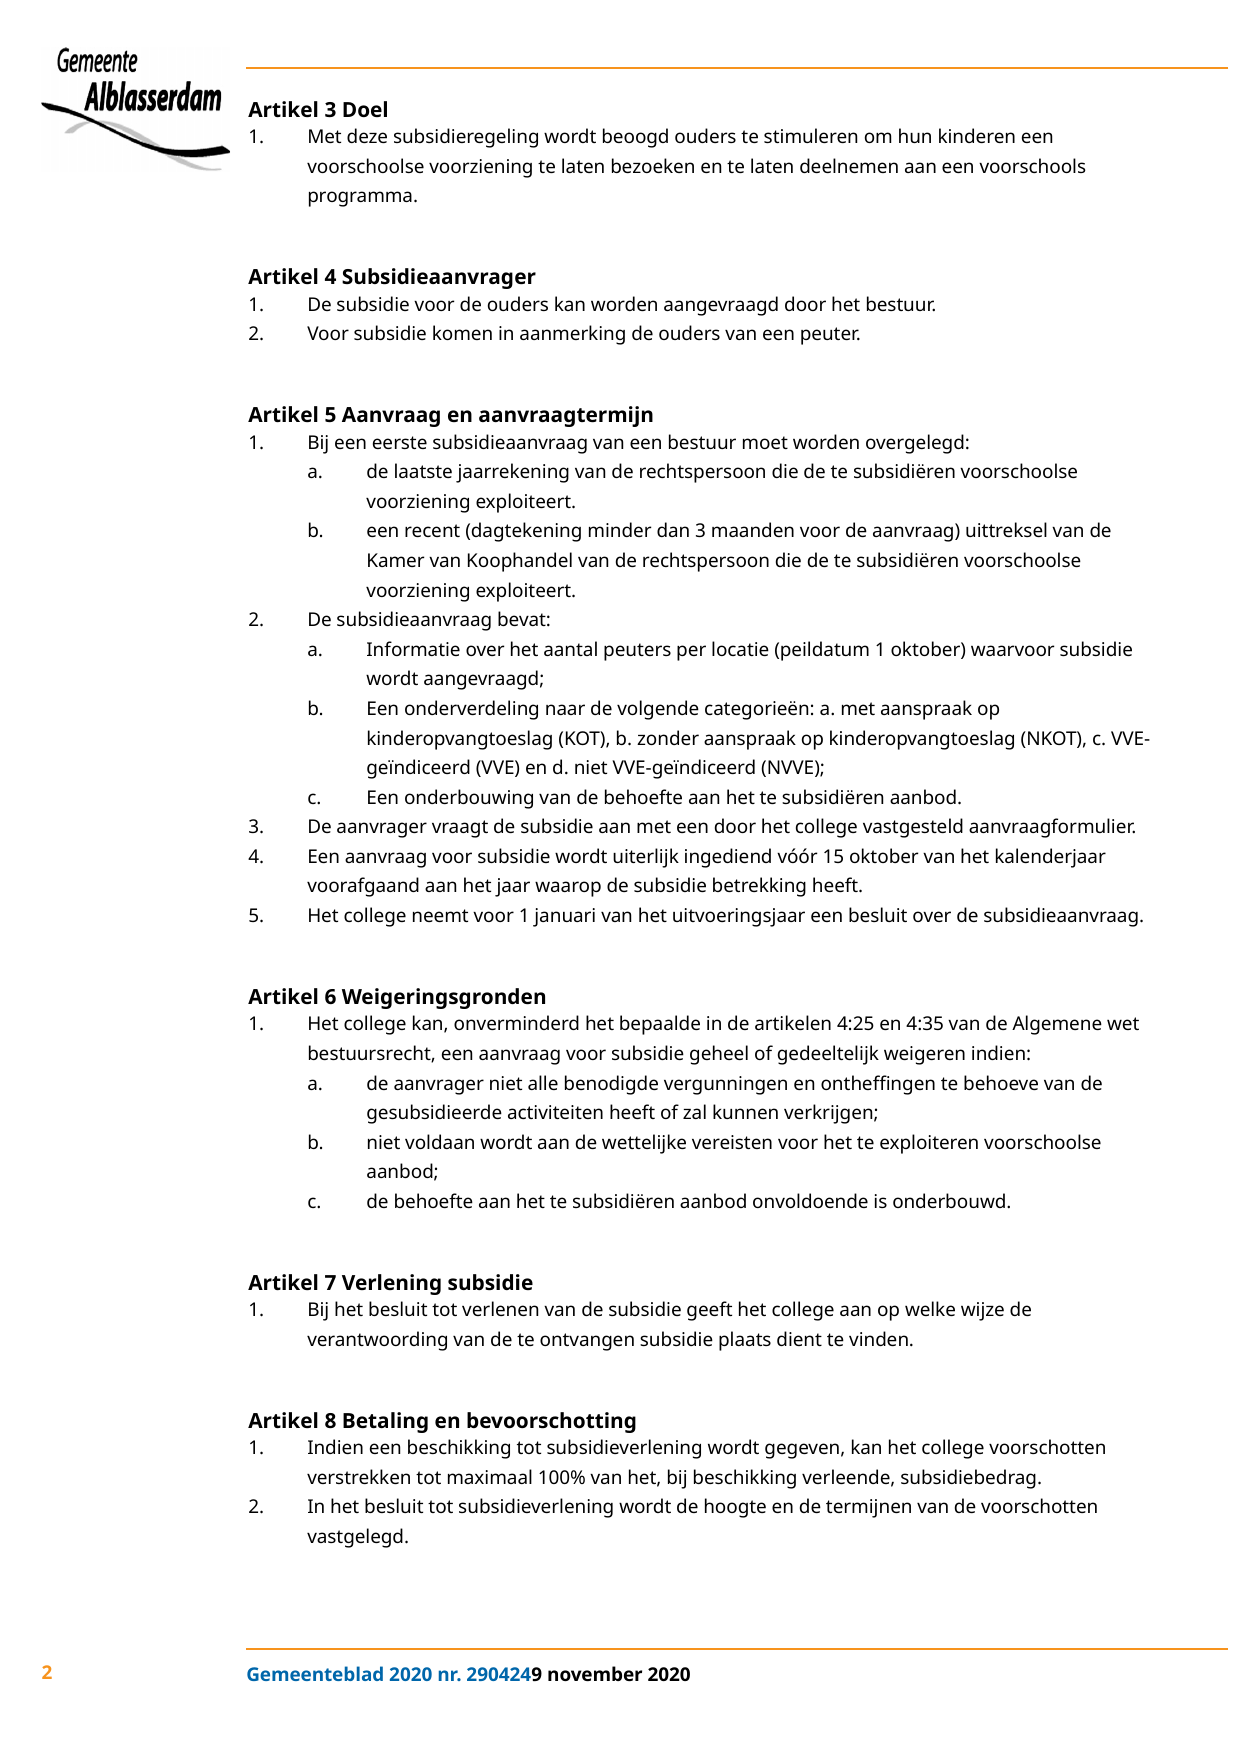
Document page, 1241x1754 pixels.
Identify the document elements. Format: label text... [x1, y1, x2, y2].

list Bij een eerste subsidieaanvraag van een bestuur moet worden overgelegd: [248, 429, 1152, 454]
list de aanvrager niet alle benodigde vergunningen en ontheffingen te behoeve van de gesubsidieerde activiteiten heeft of zal kunnen verkrijgen; [307, 1070, 1152, 1125]
list De aanvrager vraagt de subsidie aan met een door het college vastgesteld aanvraagformulier. [248, 813, 1152, 839]
list Voor subsidie komen in aanmerking de ouders van een peuter. [248, 320, 1152, 346]
list Bij het besluit tot verlenen van de subsidie geeft het college aan op welke wijze de verantwoording van de te ontvangen subsidie plaats dient te vinden. [248, 1297, 1152, 1352]
text Artikel 3 Doel [248, 95, 1152, 123]
list Indien een beschikking tot subsidieverlening wordt gegeven, kan het college voorschotten verstrekken tot maximaal 100% van het, bij beschikking verleende, subsidiebedrag. [248, 1434, 1152, 1490]
list de laatste jaarrekening van de rechtspersoon die de te subsidiëren voorschoolse voorziening exploiteert. [307, 458, 1152, 514]
text Artikel 5 Aanvraag en aanvraagtermijn [248, 400, 1152, 429]
list Het college kan, onverminderd het bepaalde in de artikelen 4:25 en 4:35 van de Algemene wet bestuursrecht, een aanvraag voor subsidie geheel of gedeeltelijk weigeren indien: [248, 1011, 1152, 1066]
list Een aanvraag voor subsidie wordt uiterlijk ingediend vóór 15 oktober van het kalenderjaar voorafgaand aan het jaar waarop de subsidie betrekking heeft. [248, 843, 1152, 898]
list In het besluit tot subsidieverlening wordt de hoogte en de termijnen van de voorschotten vastgelegd. [248, 1494, 1152, 1549]
list De subsidie voor de ouders kan worden aangevraagd door het bestuur. [248, 291, 1152, 317]
list De subsidieaanvraag bevat: [248, 606, 1152, 632]
list niet voldaan wordt aan de wettelijke vereisten voor het te exploiteren voorschoolse aanbod; [307, 1129, 1152, 1184]
list de behoefte aan het te subsidiëren aanbod onvoldoende is onderbouwd. [307, 1188, 1152, 1214]
list Informatie over het aantal peuters per locatie (peildatum 1 oktober) waarvoor subsidie wordt aangevraagd; [307, 636, 1152, 691]
text Artikel 8 Betaling en bevoorschotting [248, 1406, 1152, 1434]
text Artikel 6 Weigeringsgronden [248, 982, 1152, 1011]
picture [41, 47, 231, 172]
list Het college neemt voor 1 januari van het uitvoeringsjaar een besluit over de subsidieaanvraag. [248, 902, 1152, 928]
list Met deze subsidieregeling wordt beoogd ouders te stimuleren om hun kinderen een voorschoolse voorziening te laten bezoeken en te laten deelnemen aan een voorschools programma. [248, 123, 1152, 208]
list Een onderverdeling naar de volgende categorieën: a. met aanspraak op kinderopvangtoeslag (KOT), b. zonder aanspraak op kinderopvangtoeslag (NKOT), c. VVE-geïndiceerd (VVE) en d. niet VVE-geïndiceerd (NVVE); [307, 695, 1152, 780]
list Een onderbouwing van de behoefte aan het te subsidiëren aanbod. [307, 784, 1152, 809]
text Artikel 4 Subsidieaanvrager [248, 262, 1152, 291]
text Artikel 7 Verlening subsidie [248, 1268, 1152, 1297]
list een recent (dagtekening minder dan 3 maanden voor de aanvraag) uittreksel van de Kamer van Koophandel van de rechtspersoon die de te subsidiëren voorschoolse voorziening exploiteert. [307, 518, 1152, 602]
